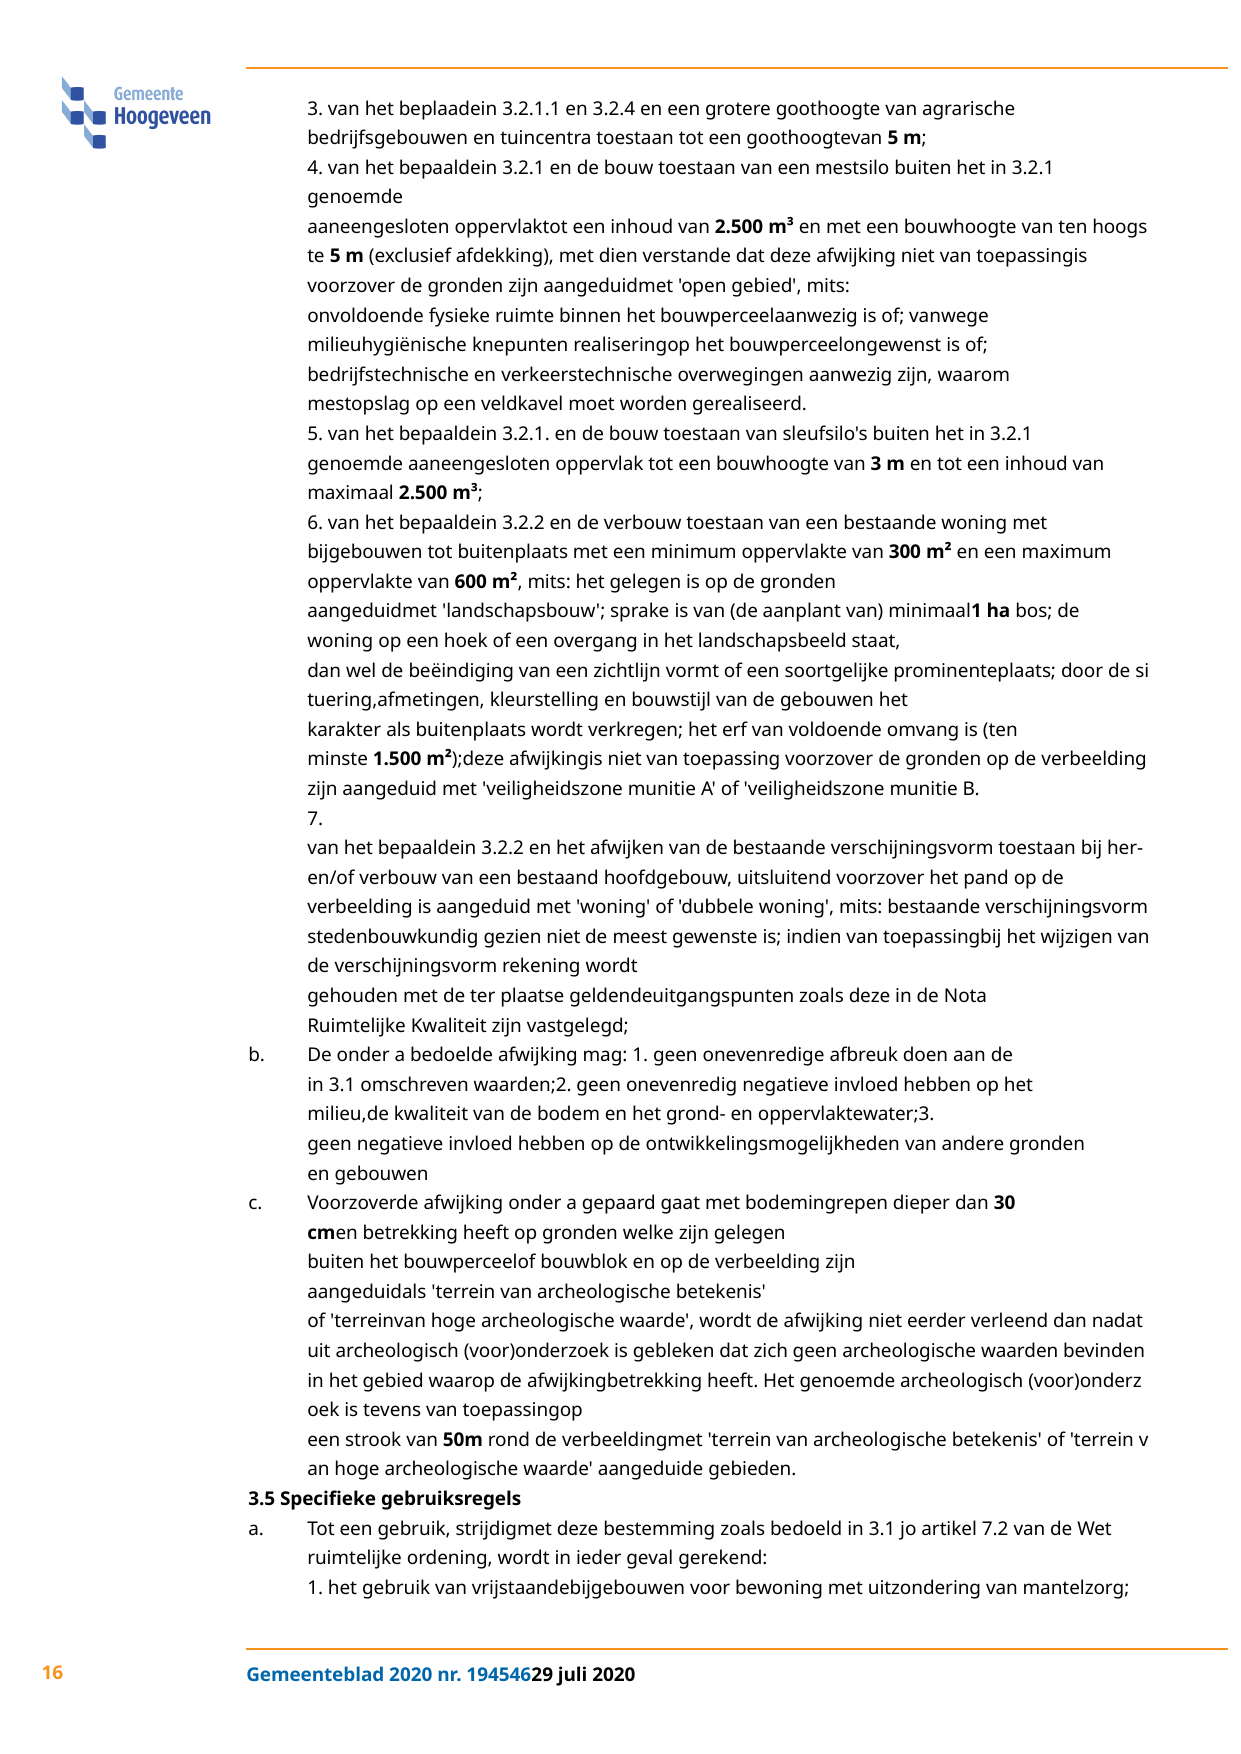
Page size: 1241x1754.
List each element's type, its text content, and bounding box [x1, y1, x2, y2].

list 1. het gebruik van vrijstaandebijgebouwen voor bewoning met uitzondering van mantelzorg; [248, 1574, 1152, 1600]
list 7. van het bepaaldein 3.2.2 en het afwijken van de bestaande verschijningsvorm toestaan bij her- en/of verbouw van een bestaand hoofdgebouw, uitsluitend voorzover het pand op de verbeelding is aangeduid met 'woning' of 'dubbele woning', mits: bestaande verschijningsvorm stedenbouwkundig gezien niet de meest gewenste is; indien van toepassingbij het wijzigen van de verschijningsvorm rekening wordt gehouden met de ter plaatse geldendeuitgangspunten zoals deze in de Nota Ruimtelijke Kwaliteit zijn vastgelegd; [248, 805, 1152, 1038]
list De onder a bedoelde afwijking mag: 1. geen onevenredige afbreuk doen aan de in 3.1 omschreven waarden;2. geen onevenredig negatieve invloed hebben op het milieu,de kwaliteit van de bodem en het grond- en oppervlaktewater;3. geen negatieve invloed hebben op de ontwikkelingsmogelijkheden van andere gronden en gebouwen [248, 1041, 1152, 1186]
list 5. van het bepaaldein 3.2.1. en de bouw toestaan van sleufsilo's buiten het in 3.2.1 genoemde aaneengesloten oppervlak tot een bouwhoogte van 3 m en tot een inhoud van maximaal 2.500 m³; [248, 420, 1152, 505]
list 4. van het bepaaldein 3.2.1 en de bouw toestaan van een mestsilo buiten het in 3.2.1 genoemde aaneengesloten oppervlaktot een inhoud van 2.500 m³ en met een bouwhoogte van ten hoogste 5 m (exclusief afdekking), met dien verstande dat deze afwijking niet van toepassingis voorzover de gronden zijn aangeduidmet 'open gebied', mits: onvoldoende fysieke ruimte binnen het bouwperceelaanwezig is of; vanwege milieuhygiënische knepunten realiseringop het bouwperceelongewenst is of; bedrijfstechnische en verkeerstechnische overwegingen aanwezig zijn, waarom mestopslag op een veldkavel moet worden gerealiseerd. [248, 154, 1152, 416]
list Tot een gebruik, strijdigmet deze bestemming zoals bedoeld in 3.1 jo artikel 7.2 van de Wet ruimtelijke ordening, wordt in ieder geval gerekend: [248, 1515, 1152, 1570]
list 3. van het beplaadein 3.2.1.1 en 3.2.4 en een grotere goothoogte van agrarische bedrijfsgebouwen en tuincentra toestaan tot een goothoogtevan 5 m; [248, 95, 1152, 150]
list Voorzoverde afwijking onder a gepaard gaat met bodemingrepen dieper dan 30 cmen betrekking heeft op gronden welke zijn gelegen buiten het bouwperceelof bouwblok en op de verbeelding zijn aangeduidals 'terrein van archeologische betekenis' of 'terreinvan hoge archeologische waarde', wordt de afwijking niet eerder verleend dan nadat uit archeologisch (voor)onderzoek is gebleken dat zich geen archeologische waarden bevinden in het gebied waarop de afwijkingbetrekking heeft. Het genoemde archeologisch (voor)onderzoek is tevens van toepassingop een strook van 50m rond de verbeeldingmet 'terrein van archeologische betekenis' of 'terrein van hoge archeologische waarde' aangeduide gebieden. [248, 1189, 1152, 1481]
picture [41, 47, 231, 172]
text 3.5 Specifieke gebruiksregels [248, 1485, 1152, 1511]
list 6. van het bepaaldein 3.2.2 en de verbouw toestaan van een bestaande woning met bijgebouwen tot buitenplaats met een minimum oppervlakte van 300 m² en een maximum oppervlakte van 600 m², mits: het gelegen is op de gronden aangeduidmet 'landschapsbouw'; sprake is van (de aanplant van) minimaal1 ha bos; de woning op een hoek of een overgang in het landschapsbeeld staat, dan wel de beëindiging van een zichtlijn vormt of een soortgelijke prominenteplaats; door de situering,afmetingen, kleurstelling en bouwstijl van de gebouwen het karakter als buitenplaats wordt verkregen; het erf van voldoende omvang is (ten minste 1.500 m²);deze afwijkingis niet van toepassing voorzover de gronden op de verbeelding zijn aangeduid met 'veiligheidszone munitie A' of 'veiligheidszone munitie B. [248, 509, 1152, 801]
